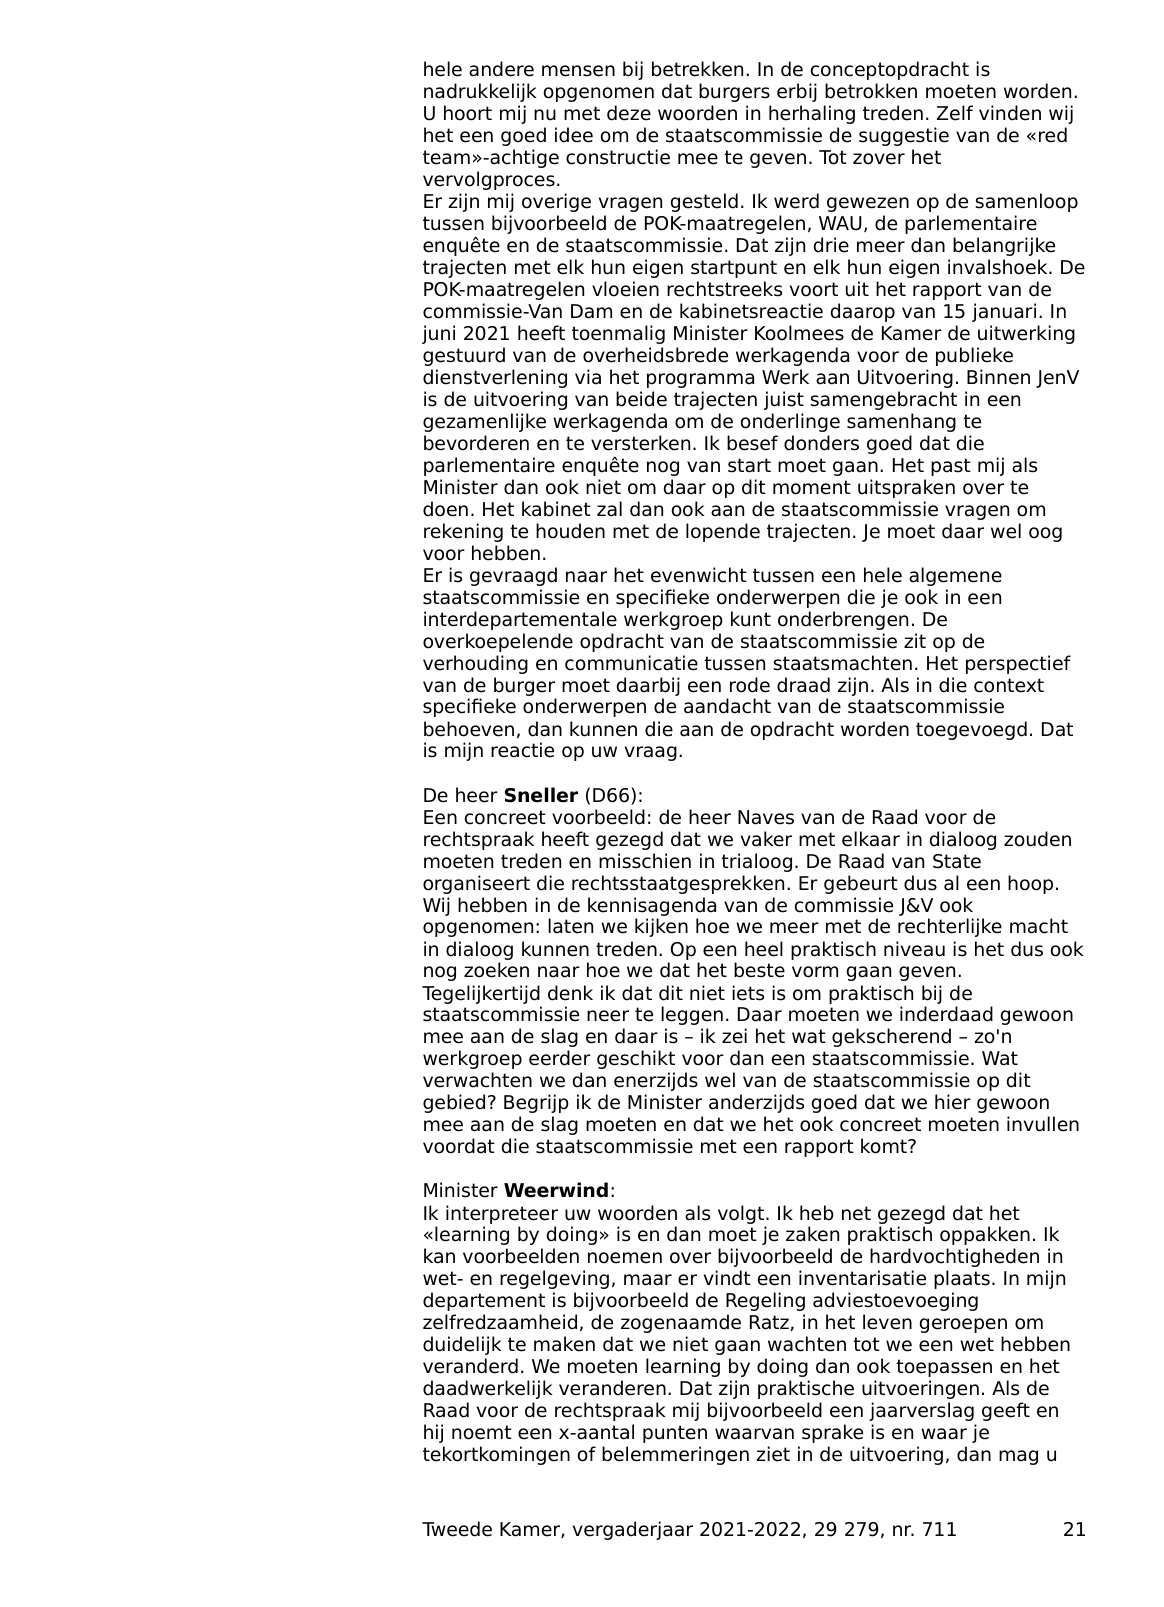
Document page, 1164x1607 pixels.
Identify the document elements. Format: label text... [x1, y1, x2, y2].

text Er is gevraagd naar het evenwicht tussen een hele algemene staatscommissie en specifieke onderwerpen die je ook in een interdepartementale werkgroep kunt onderbrengen. De overkoepelende opdracht van de staatscommissie zit op de verhouding en communicatie tussen staatsmachten. Het perspectief van de burger moet daarbij een rode draad zijn. Als in die context specifieke onderwerpen de aandacht van de staatscommissie behoeven, dan kunnen die aan de opdracht worden toegevoegd. Dat is mijn reactie op uw vraag. [422, 564, 1087, 762]
text Ik interpreteer uw woorden als volgt. Ik heb net gezegd dat het «learning by doing» is en dan moet je zaken praktisch oppakken. Ik kan voorbeelden noemen over bijvoorbeeld de hardvochtigheden in wet- en regelgeving, maar er vindt een inventarisatie plaats. In mijn departement is bijvoorbeeld de Regeling adviestoevoeging zelfredzaamheid, de zogenaamde Ratz, in het leven geroepen om duidelijk te maken dat we niet gaan wachten tot we een wet hebben veranderd. We moeten learning by doing dan ook toepassen en het daadwerkelijk veranderen. Dat zijn praktische uitvoeringen. Als de Raad voor de rechtspraak mij bijvoorbeeld een jaarverslag geeft en hij noemt een x-aantal punten waarvan sprake is en waar je tekortkomingen of belemmeringen ziet in de uitvoering, dan mag u [422, 1202, 1087, 1466]
text Er zijn mij overige vragen gesteld. Ik werd gewezen op de samenloop tussen bijvoorbeeld de POK-maatregelen, WAU, de parlementaire enquête en de staatscommissie. Dat zijn drie meer dan belangrijke trajecten met elk hun eigen startpunt en elk hun eigen invalshoek. De POK-maatregelen vloeien rechtstreeks voort uit het rapport van de commissie-Van Dam en de kabinetsreactie daarop van 15 januari. In juni 2021 heeft toenmalig Minister Koolmees de Kamer de uitwerking gestuurd van de overheidsbrede werkagenda voor de publieke dienstverlening via het programma Werk aan Uitvoering. Binnen JenV is de uitvoering van beide trajecten juist samengebracht in een gezamenlijke werkagenda om de onderlinge samenhang te bevorderen en te versterken. Ik besef donders goed dat die parlementaire enquête nog van start moet gaan. Het past mij als Minister dan ook niet om daar op dit moment uitspraken over te doen. Het kabinet zal dan ook aan de staatscommissie vragen om rekening te houden met de lopende trajecten. Je moet daar wel oog voor hebben. [422, 191, 1087, 564]
text De heer Sneller (D66): [422, 784, 1087, 807]
text Minister Weerwind: [422, 1180, 1087, 1202]
text Een concreet voorbeeld: de heer Naves van de Raad voor de rechtspraak heeft gezegd dat we vaker met elkaar in dialoog zouden moeten treden en misschien in trialoog. De Raad van State organiseert die rechtsstaatgesprekken. Er gebeurt dus al een hoop. Wij hebben in de kennisagenda van de commissie J&V ook opgenomen: laten we kijken hoe we meer met de rechterlijke macht in dialoog kunnen treden. Op een heel praktisch niveau is het dus ook nog zoeken naar hoe we dat het beste vorm gaan geven. Tegelijkertijd denk ik dat dit niet iets is om praktisch bij de staatscommissie neer te leggen. Daar moeten we inderdaad gewoon mee aan de slag en daar is – ik zei het wat gekscherend – zo'n werkgroep eerder geschikt voor dan een staatscommissie. Wat verwachten we dan enerzijds wel van de staatscommissie op dit gebied? Begrijp ik de Minister anderzijds goed dat we hier gewoon mee aan de slag moeten en dat we het ook concreet moeten invullen voordat die staatscommissie met een rapport komt? [422, 807, 1087, 1158]
text hele andere mensen bij betrekken. In de conceptopdracht is nadrukkelijk opgenomen dat burgers erbij betrokken moeten worden. U hoort mij nu met deze woorden in herhaling treden. Zelf vinden wij het een goed idee om de staatscommissie de suggestie van de «red team»-achtige constructie mee te geven. Tot zover het vervolgproces. [422, 59, 1087, 191]
